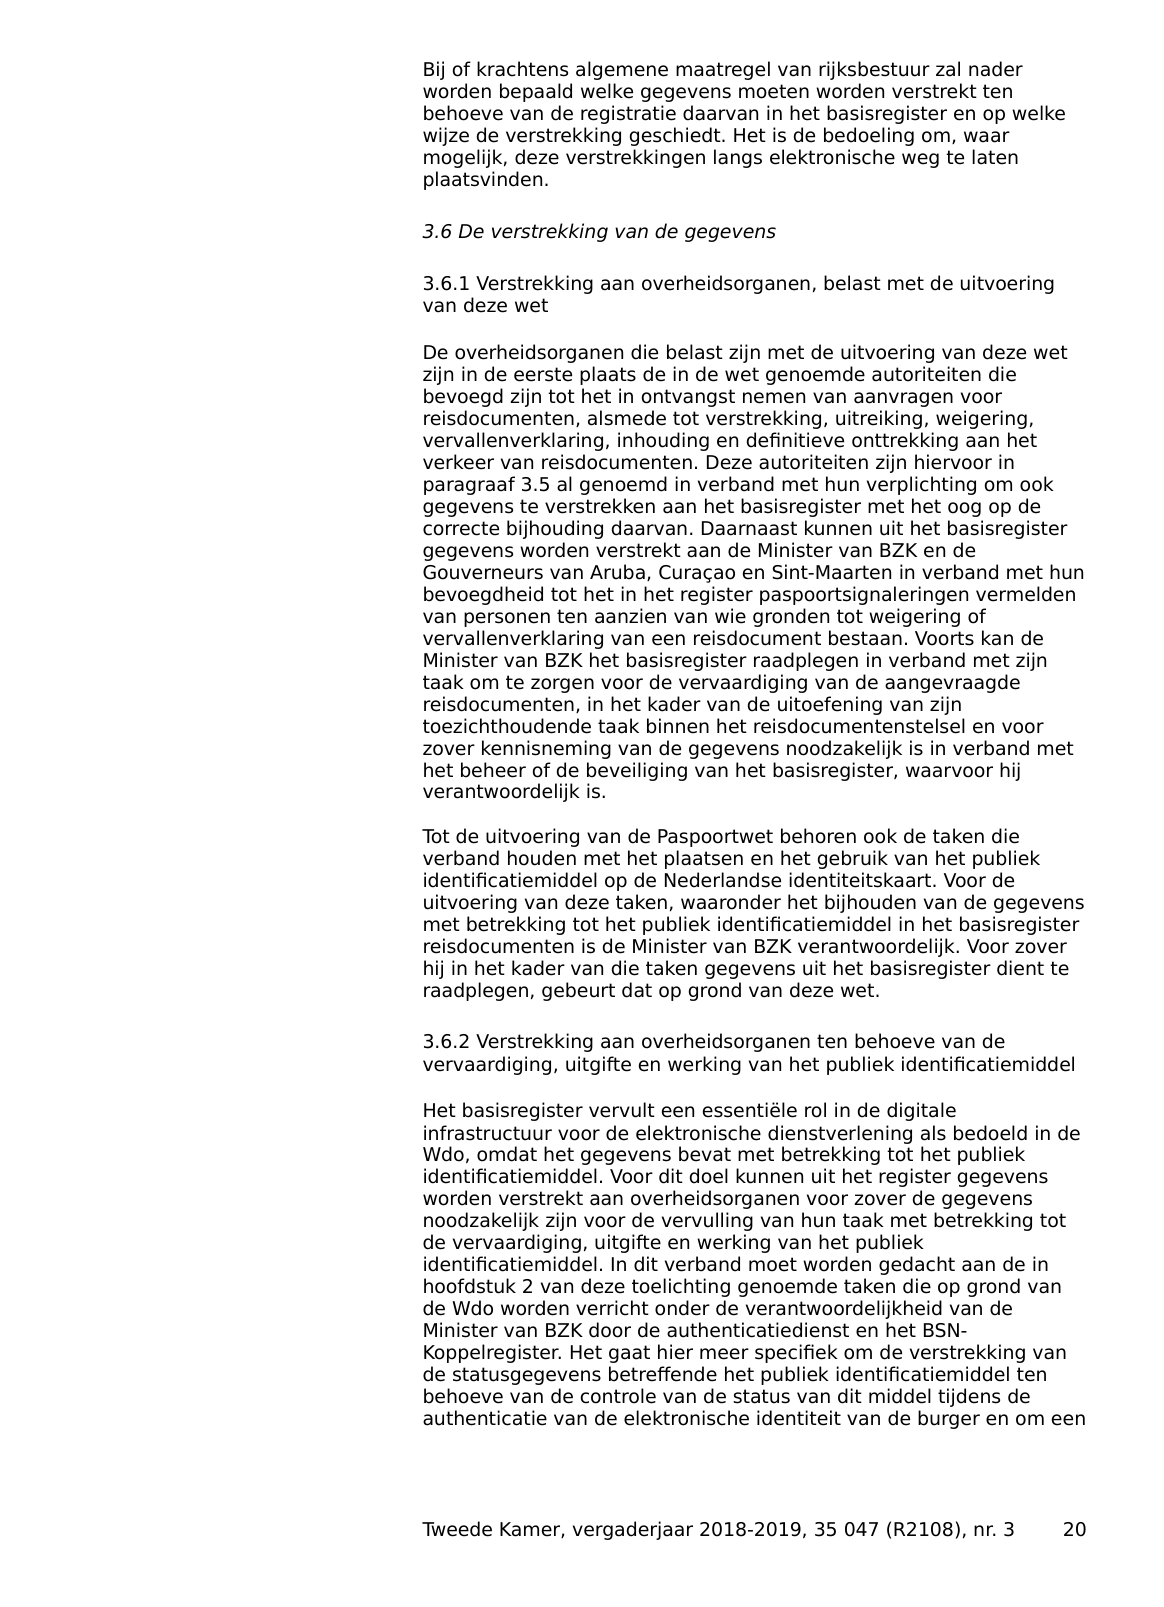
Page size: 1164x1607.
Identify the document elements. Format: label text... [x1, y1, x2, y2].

text De overheidsorganen die belast zijn met de uitvoering van deze wet zijn in de eerste plaats de in de wet genoemde autoriteiten die bevoegd zijn tot het in ontvangst nemen van aanvragen voor reisdocumenten, alsmede tot verstrekking, uitreiking, weigering, vervallenverklaring, inhouding en definitieve onttrekking aan het verkeer van reisdocumenten. Deze autoriteiten zijn hiervoor in paragraaf 3.5 al genoemd in verband met hun verplichting om ook gegevens te verstrekken aan het basisregister met het oog op de correcte bijhouding daarvan. Daarnaast kunnen uit het basisregister gegevens worden verstrekt aan de Minister van BZK en de Gouverneurs van Aruba, Curaçao en Sint-Maarten in verband met hun bevoegdheid tot het in het register paspoortsignaleringen vermelden van personen ten aanzien van wie gronden tot weigering of vervallenverklaring van een reisdocument bestaan. Voorts kan de Minister van BZK het basisregister raadplegen in verband met zijn taak om te zorgen voor de vervaardiging van de aangevraagde reisdocumenten, in het kader van de uitoefening van zijn toezichthoudende taak binnen het reisdocumentenstelsel en voor zover kennisneming van de gegevens noodzakelijk is in verband met het beheer of de beveiliging van het basisregister, waarvoor hij verantwoordelijk is. [422, 342, 1087, 803]
text Bij of krachtens algemene maatregel van rijksbestuur zal nader worden bepaald welke gegevens moeten worden verstrekt ten behoeve van de registratie daarvan in het basisregister en op welke wijze de verstrekking geschiedt. Het is de bedoeling om, waar mogelijk, deze verstrekkingen langs elektronische weg te laten plaatsvinden. [422, 59, 1087, 191]
subtitle 3.6 De verstrekking van de gegevens [422, 221, 1087, 243]
subtitle 3.6.2 Verstrekking aan overheidsorganen ten behoeve van de vervaardiging, uitgifte en werking van het publiek identificatiemiddel [422, 1031, 1087, 1075]
text Het basisregister vervult een essentiële rol in de digitale infrastructuur voor de elektronische dienstverlening als bedoeld in de Wdo, omdat het gegevens bevat met betrekking tot het publiek identificatiemiddel. Voor dit doel kunnen uit het register gegevens worden verstrekt aan overheidsorganen voor zover de gegevens noodzakelijk zijn voor de vervulling van hun taak met betrekking tot de vervaardiging, uitgifte en werking van het publiek identificatiemiddel. In dit verband moet worden gedacht aan de in hoofdstuk 2 van deze toelichting genoemde taken die op grond van de Wdo worden verricht onder de verantwoordelijkheid van de Minister van BZK door de authenticatiedienst en het BSN-Koppelregister. Het gaat hier meer specifiek om de verstrekking van de statusgegevens betreffende het publiek identificatiemiddel ten behoeve van de controle van de status van dit middel tijdens de authenticatie van de elektronische identiteit van de burger en om een [422, 1100, 1087, 1430]
subtitle 3.6.1 Verstrekking aan overheidsorganen, belast met de uitvoering van deze wet [422, 273, 1087, 317]
text Tot de uitvoering van de Paspoortwet behoren ook de taken die verband houden met het plaatsen en het gebruik van het publiek identificatiemiddel op de Nederlandse identiteitskaart. Voor de uitvoering van deze taken, waaronder het bijhouden van de gegevens met betrekking tot het publiek identificatiemiddel in het basisregister reisdocumenten is de Minister van BZK verantwoordelijk. Voor zover hij in het kader van die taken gegevens uit het basisregister dient te raadplegen, gebeurt dat op grond van deze wet. [422, 826, 1087, 1001]
